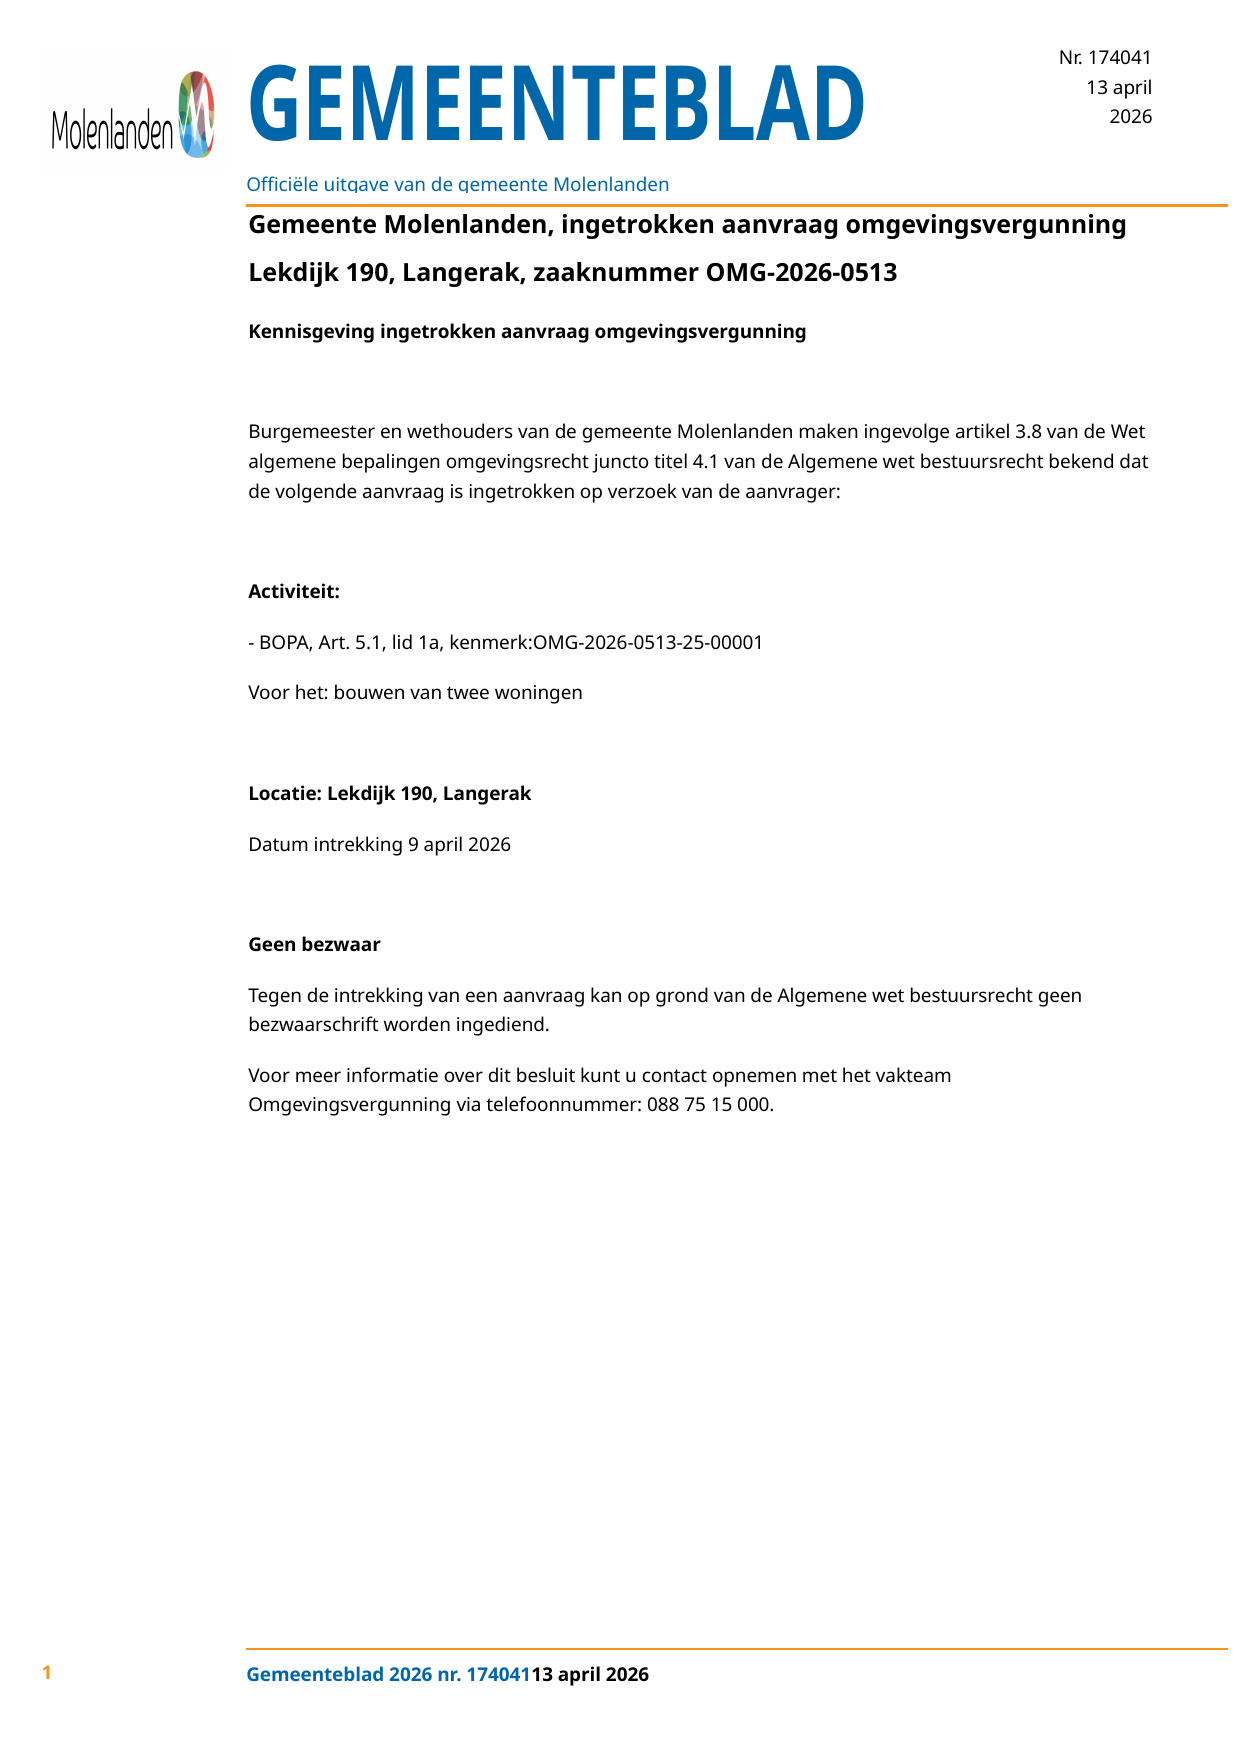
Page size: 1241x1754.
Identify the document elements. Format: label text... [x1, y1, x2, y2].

text Gemeente Molenlanden, ingetrokken aanvraag omgevingsvergunning Lekdijk 190, Langerak, zaaknummer OMG-2026-0513 [248, 207, 1152, 288]
text Kennisgeving ingetrokken aanvraag omgevingsvergunning [248, 318, 1152, 344]
text - BOPA, Art. 5.1, lid 1a, kenmerk:OMG-2026-0513-25-00001 [248, 629, 1152, 655]
text Burgemeester en wethouders van de gemeente Molenlanden maken ingevolge artikel 3.8 van de Wet algemene bepalingen omgevingsrecht juncto titel 4.1 van de Algemene wet bestuursrecht bekend dat de volgende aanvraag is ingetrokken op verzoek van de aanvrager: [248, 419, 1152, 504]
text Datum intrekking 9 april 2026 [248, 831, 1152, 857]
text Voor meer informatie over dit besluit kunt u contact opnemen met het vakteam Omgevingsvergunning via telefoonnummer: 088 75 15 000. [248, 1062, 1152, 1117]
text Geen bezwaar [248, 932, 1152, 957]
picture [41, 47, 231, 172]
text Activiteit: [248, 579, 1152, 604]
text Locatie: Lekdijk 190, Langerak [248, 780, 1152, 806]
text Voor het: bouwen van twee woningen [248, 679, 1152, 705]
text Tegen de intrekking van een aanvraag kan op grond van de Algemene wet bestuursrecht geen bezwaarschrift worden ingediend. [248, 982, 1152, 1037]
